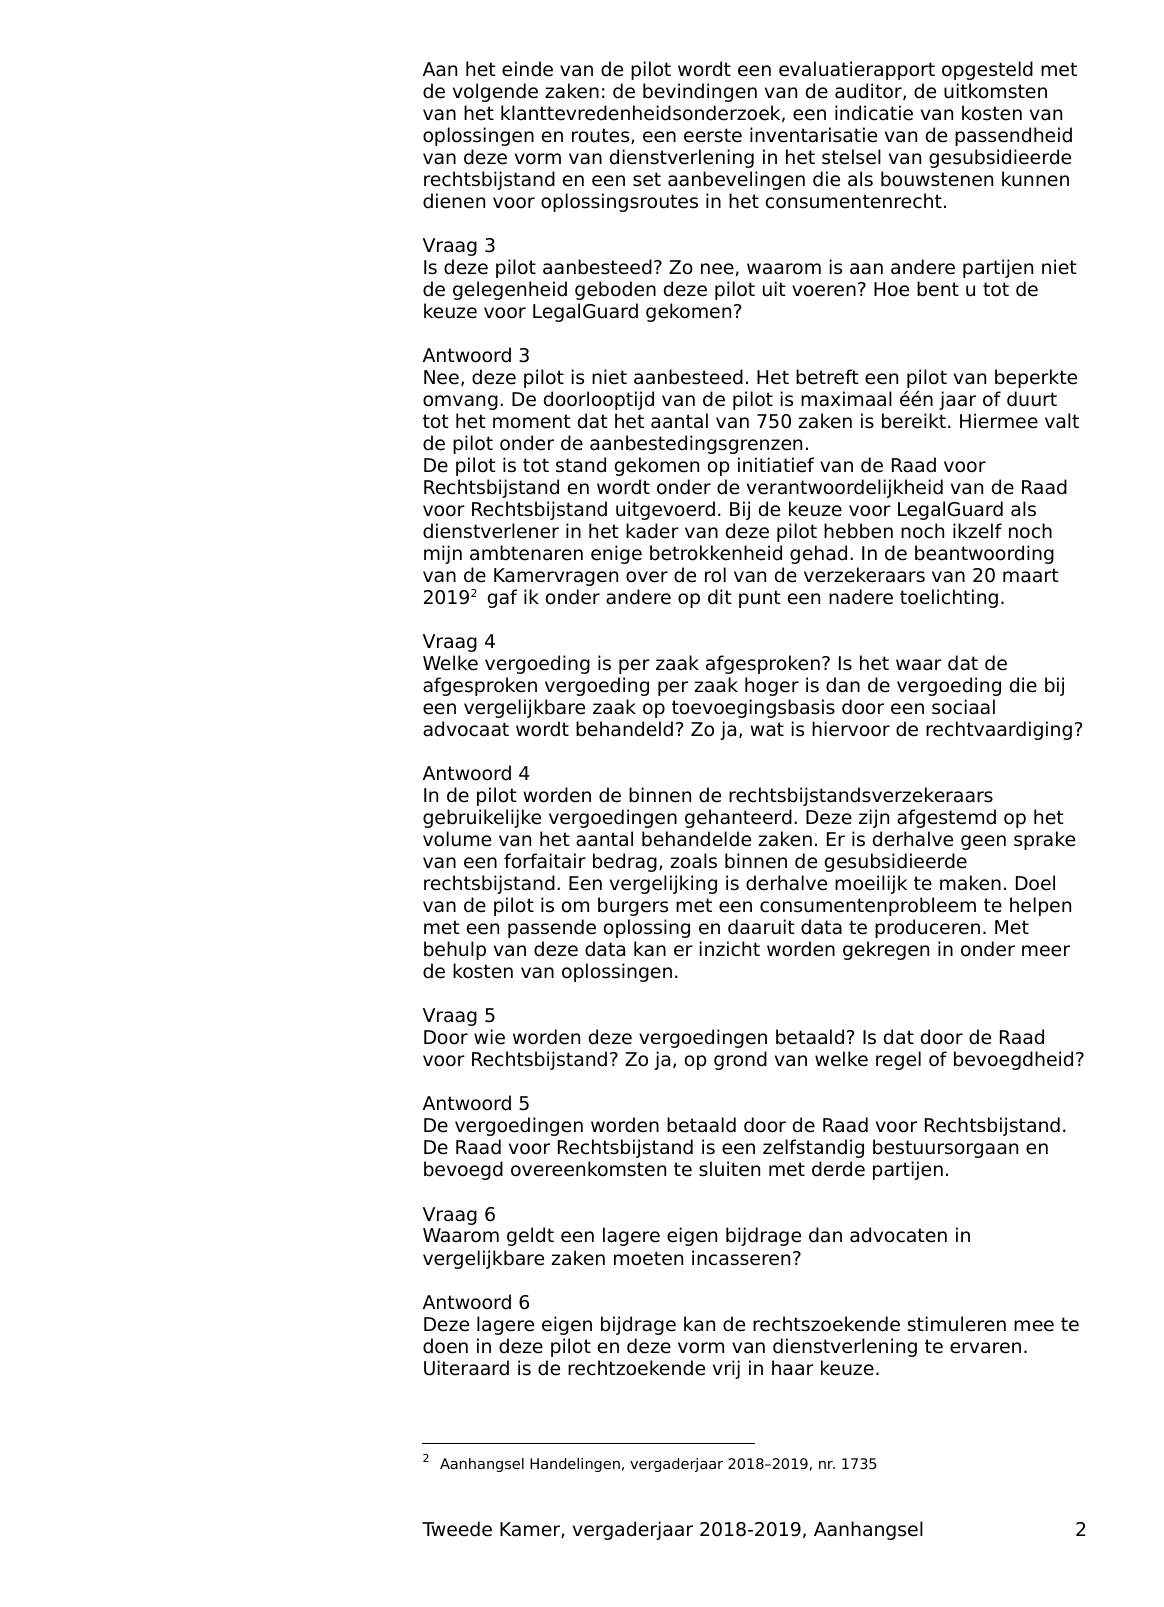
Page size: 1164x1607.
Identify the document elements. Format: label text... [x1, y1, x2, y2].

text Vraag 4 [422, 631, 1087, 653]
text Vraag 6 [422, 1203, 1087, 1225]
text Antwoord 3 [422, 345, 1087, 367]
text Is deze pilot aanbesteed? Zo nee, waarom is aan andere partijen niet de gelegenheid geboden deze pilot uit voeren? Hoe bent u tot de keuze voor LegalGuard gekomen? [422, 257, 1087, 323]
text Deze lagere eigen bijdrage kan de rechtszoekende stimuleren mee te doen in deze pilot en deze vorm van dienstverlening te ervaren. Uiteraard is de rechtzoekende vrij in haar keuze. [422, 1313, 1087, 1379]
text Aan het einde van de pilot wordt een evaluatierapport opgesteld met de volgende zaken: de bevindingen van de auditor, de uitkomsten van het klanttevredenheidsonderzoek, een indicatie van kosten van oplossingen en routes, een eerste inventarisatie van de passendheid van deze vorm van dienstverlening in het stelsel van gesubsidieerde rechtsbijstand en een set aanbevelingen die als bouwstenen kunnen dienen voor oplossingsroutes in het consumentenrecht. [422, 59, 1087, 213]
text Nee, deze pilot is niet aanbesteed. Het betreft een pilot van beperkte omvang. De doorlooptijd van de pilot is maximaal één jaar of duurt tot het moment dat het aantal van 750 zaken is bereikt. Hiermee valt de pilot onder de aanbestedingsgrenzen. [422, 367, 1087, 455]
text Waarom geldt een lagere eigen bijdrage dan advocaten in vergelijkbare zaken moeten incasseren? [422, 1225, 1087, 1269]
text Welke vergoeding is per zaak afgesproken? Is het waar dat de afgesproken vergoeding per zaak hoger is dan de vergoeding die bij een vergelijkbare zaak op toevoegingsbasis door een sociaal advocaat wordt behandeld? Zo ja, wat is hiervoor de rechtvaardiging? [422, 653, 1087, 741]
text Vraag 3 [422, 235, 1087, 257]
text De pilot is tot stand gekomen op initiatief van de Raad voor Rechtsbijstand en wordt onder de verantwoordelijkheid van de Raad voor Rechtsbijstand uitgevoerd. Bij de keuze voor LegalGuard als dienstverlener in het kader van deze pilot hebben noch ikzelf noch mijn ambtenaren enige betrokkenheid gehad. In de beantwoording van de Kamervragen over de rol van de verzekeraars van 20 maart 2019 gaf ik onder andere op dit punt een nadere toelichting. [422, 455, 1087, 609]
text Vraag 5 [422, 1005, 1087, 1027]
text De vergoedingen worden betaald door de Raad voor Rechtsbijstand. De Raad voor Rechtsbijstand is een zelfstandig bestuursorgaan en bevoegd overeenkomsten te sluiten met derde partijen. [422, 1115, 1087, 1181]
text Antwoord 5 [422, 1093, 1087, 1115]
text Antwoord 4 [422, 763, 1087, 785]
text In de pilot worden de binnen de rechtsbijstandsverzekeraars gebruikelijke vergoedingen gehanteerd. Deze zijn afgestemd op het volume van het aantal behandelde zaken. Er is derhalve geen sprake van een forfaitair bedrag, zoals binnen de gesubsidieerde rechtsbijstand. Een vergelijking is derhalve moeilijk te maken. Doel van de pilot is om burgers met een consumentenprobleem te helpen met een passende oplossing en daaruit data te produceren. Met behulp van deze data kan er inzicht worden gekregen in onder meer de kosten van oplossingen. [422, 785, 1087, 983]
text Aanhangsel Handelingen, vergaderjaar 2018–2019, nr. 1735 [422, 1452, 1087, 1474]
text Antwoord 6 [422, 1292, 1087, 1313]
text Door wie worden deze vergoedingen betaald? Is dat door de Raad voor Rechtsbijstand? Zo ja, op grond van welke regel of bevoegdheid? [422, 1027, 1087, 1071]
